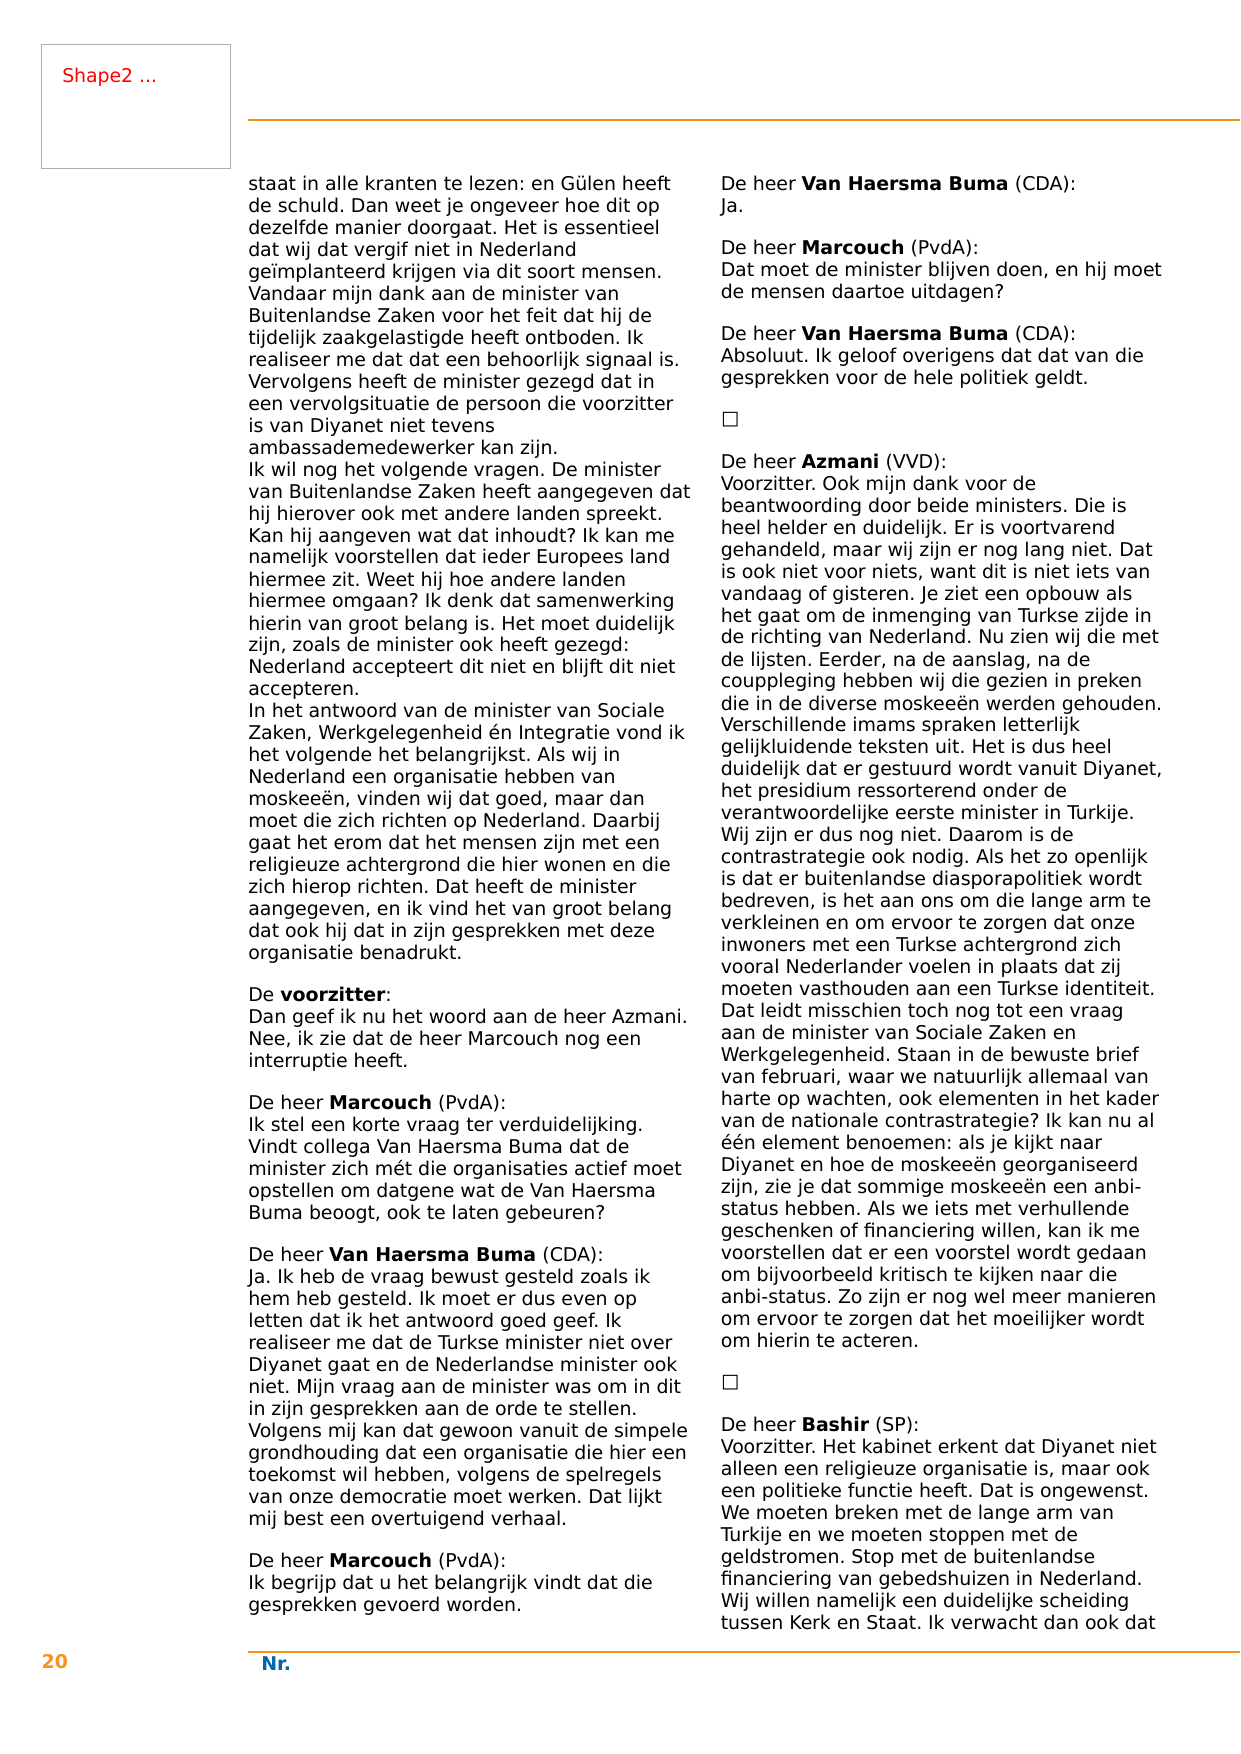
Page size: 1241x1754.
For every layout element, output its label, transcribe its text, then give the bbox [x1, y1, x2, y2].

text Absoluut. Ik geloof overigens dat dat van die gesprekken voor de hele politiek geldt. [721, 345, 1163, 389]
text Dan geef ik nu het woord aan de heer Azmani. Nee, ik zie dat de heer Marcouch nog een interruptie heeft. [248, 1006, 691, 1072]
text De heer Van Haersma Buma (CDA): [721, 323, 1163, 345]
text De heer Marcouch (PvdA): [721, 237, 1163, 259]
text De heer Marcouch (PvdA): [248, 1549, 691, 1572]
text staat in alle kranten te lezen: en Gülen heeft de schuld. Dan weet je ongeveer hoe dit op dezelfde manier doorgaat. Het is essentieel dat wij dat vergif niet in Nederland geïmplanteerd krijgen via dit soort mensen. Vandaar mijn dank aan de minister van Buitenlandse Zaken voor het feit dat hij de tijdelijk zaakgelastigde heeft ontboden. Ik realiseer me dat dat een behoorlijk signaal is. Vervolgens heeft de minister gezegd dat in een vervolgsituatie de persoon die voorzitter is van Diyanet niet tevens ambassademedewerker kan zijn. [248, 173, 691, 458]
text Ja. Ik heb de vraag bewust gesteld zoals ik hem heb gesteld. Ik moet er dus even op letten dat ik het antwoord goed geef. Ik realiseer me dat de Turkse minister niet over Diyanet gaat en de Nederlandse minister ook niet. Mijn vraag aan de minister was om in dit in zijn gesprekken aan de orde te stellen. Volgens mij kan dat gewoon vanuit de simpele grondhouding dat een organisatie die hier een toekomst wil hebben, volgens de spelregels van onze democratie moet werken. Dat lijkt mij best een overtuigend verhaal. [248, 1266, 691, 1529]
text In het antwoord van de minister van Sociale Zaken, Werkgelegenheid én Integratie vond ik het volgende het belangrijkst. Als wij in Nederland een organisatie hebben van moskeeën, vinden wij dat goed, maar dan moet die zich richten op Nederland. Daarbij gaat het erom dat het mensen zijn met een religieuze achtergrond die hier wonen en die zich hierop richten. Dat heeft de minister aangegeven, en ik vind het van groot belang dat ook hij dat in zijn gesprekken met deze organisatie benadrukt. [248, 700, 691, 964]
text De heer Bashir (SP): [721, 1414, 1163, 1436]
text De voorzitter: [248, 984, 691, 1006]
text ⬜ [721, 1372, 1163, 1394]
text Dat leidt misschien toch nog tot een vraag aan de minister van Sociale Zaken en Werkgelegenheid. Staan in de bewuste brief van februari, waar we natuurlijk allemaal van harte op wachten, ook elementen in het kader van de nationale contrastrategie? Ik kan nu al één element benoemen: als je kijkt naar Diyanet en hoe de moskeeën georganiseerd zijn, zie je dat sommige moskeeën een anbi-status hebben. Als we iets met verhullende geschenken of financiering willen, kan ik me voorstellen dat er een voorstel wordt gedaan om bijvoorbeeld kritisch te kijken naar die anbi-status. Zo zijn er nog wel meer manieren om ervoor te zorgen dat het moeilijker wordt om hierin te acteren. [721, 1000, 1163, 1352]
text De heer Van Haersma Buma (CDA): [721, 173, 1163, 195]
text Ik wil nog het volgende vragen. De minister van Buitenlandse Zaken heeft aangegeven dat hij hierover ook met andere landen spreekt. Kan hij aangeven wat dat inhoudt? Ik kan me namelijk voorstellen dat ieder Europees land hiermee zit. Weet hij hoe andere landen hiermee omgaan? Ik denk dat samenwerking hierin van groot belang is. Het moet duidelijk zijn, zoals de minister ook heeft gezegd: Nederland accepteert dit niet en blijft dit niet accepteren. [248, 458, 691, 700]
text Dat moet de minister blijven doen, en hij moet de mensen daartoe uitdagen? [721, 259, 1163, 303]
text Ik begrijp dat u het belangrijk vindt dat die gesprekken gevoerd worden. [248, 1572, 691, 1616]
text Voorzitter. Ook mijn dank voor de beantwoording door beide ministers. Die is heel helder en duidelijk. Er is voortvarend gehandeld, maar wij zijn er nog lang niet. Dat is ook niet voor niets, want dit is niet iets van vandaag of gisteren. Je ziet een opbouw als het gaat om de inmenging van Turkse zijde in de richting van Nederland. Nu zien wij die met de lijsten. Eerder, na de aanslag, na de couppleging hebben wij die gezien in preken die in de diverse moskeeën werden gehouden. Verschillende imams spraken letterlijk gelijkluidende teksten uit. Het is dus heel duidelijk dat er gestuurd wordt vanuit Diyanet, het presidium ressorterend onder de verantwoordelijke eerste minister in Turkije. [721, 473, 1163, 824]
text ⬜ [721, 409, 1163, 431]
text Voorzitter. Het kabinet erkent dat Diyanet niet alleen een religieuze organisatie is, maar ook een politieke functie heeft. Dat is ongewenst. We moeten breken met de lange arm van Turkije en we moeten stoppen met de geldstromen. Stop met de buitenlandse financiering van gebedshuizen in Nederland. Wij willen namelijk een duidelijke scheiding tussen Kerk en Staat. Ik verwacht dan ook dat [721, 1436, 1163, 1633]
text De heer Marcouch (PvdA): [248, 1092, 691, 1114]
text De heer Van Haersma Buma (CDA): [248, 1244, 691, 1266]
text Ja. [721, 195, 1163, 217]
text De heer Azmani (VVD): [721, 451, 1163, 473]
text Ik stel een korte vraag ter verduidelijking. Vindt collega Van Haersma Buma dat de minister zich mét die organisaties actief moet opstellen om datgene wat de Van Haersma Buma beoogt, ook te laten gebeuren? [248, 1114, 691, 1224]
text Wij zijn er dus nog niet. Daarom is de contrastrategie ook nodig. Als het zo openlijk is dat er buitenlandse diasporapolitiek wordt bedreven, is het aan ons om die lange arm te verkleinen en om ervoor te zorgen dat onze inwoners met een Turkse achtergrond zich vooral Nederlander voelen in plaats dat zij moeten vasthouden aan een Turkse identiteit. [721, 824, 1163, 1000]
